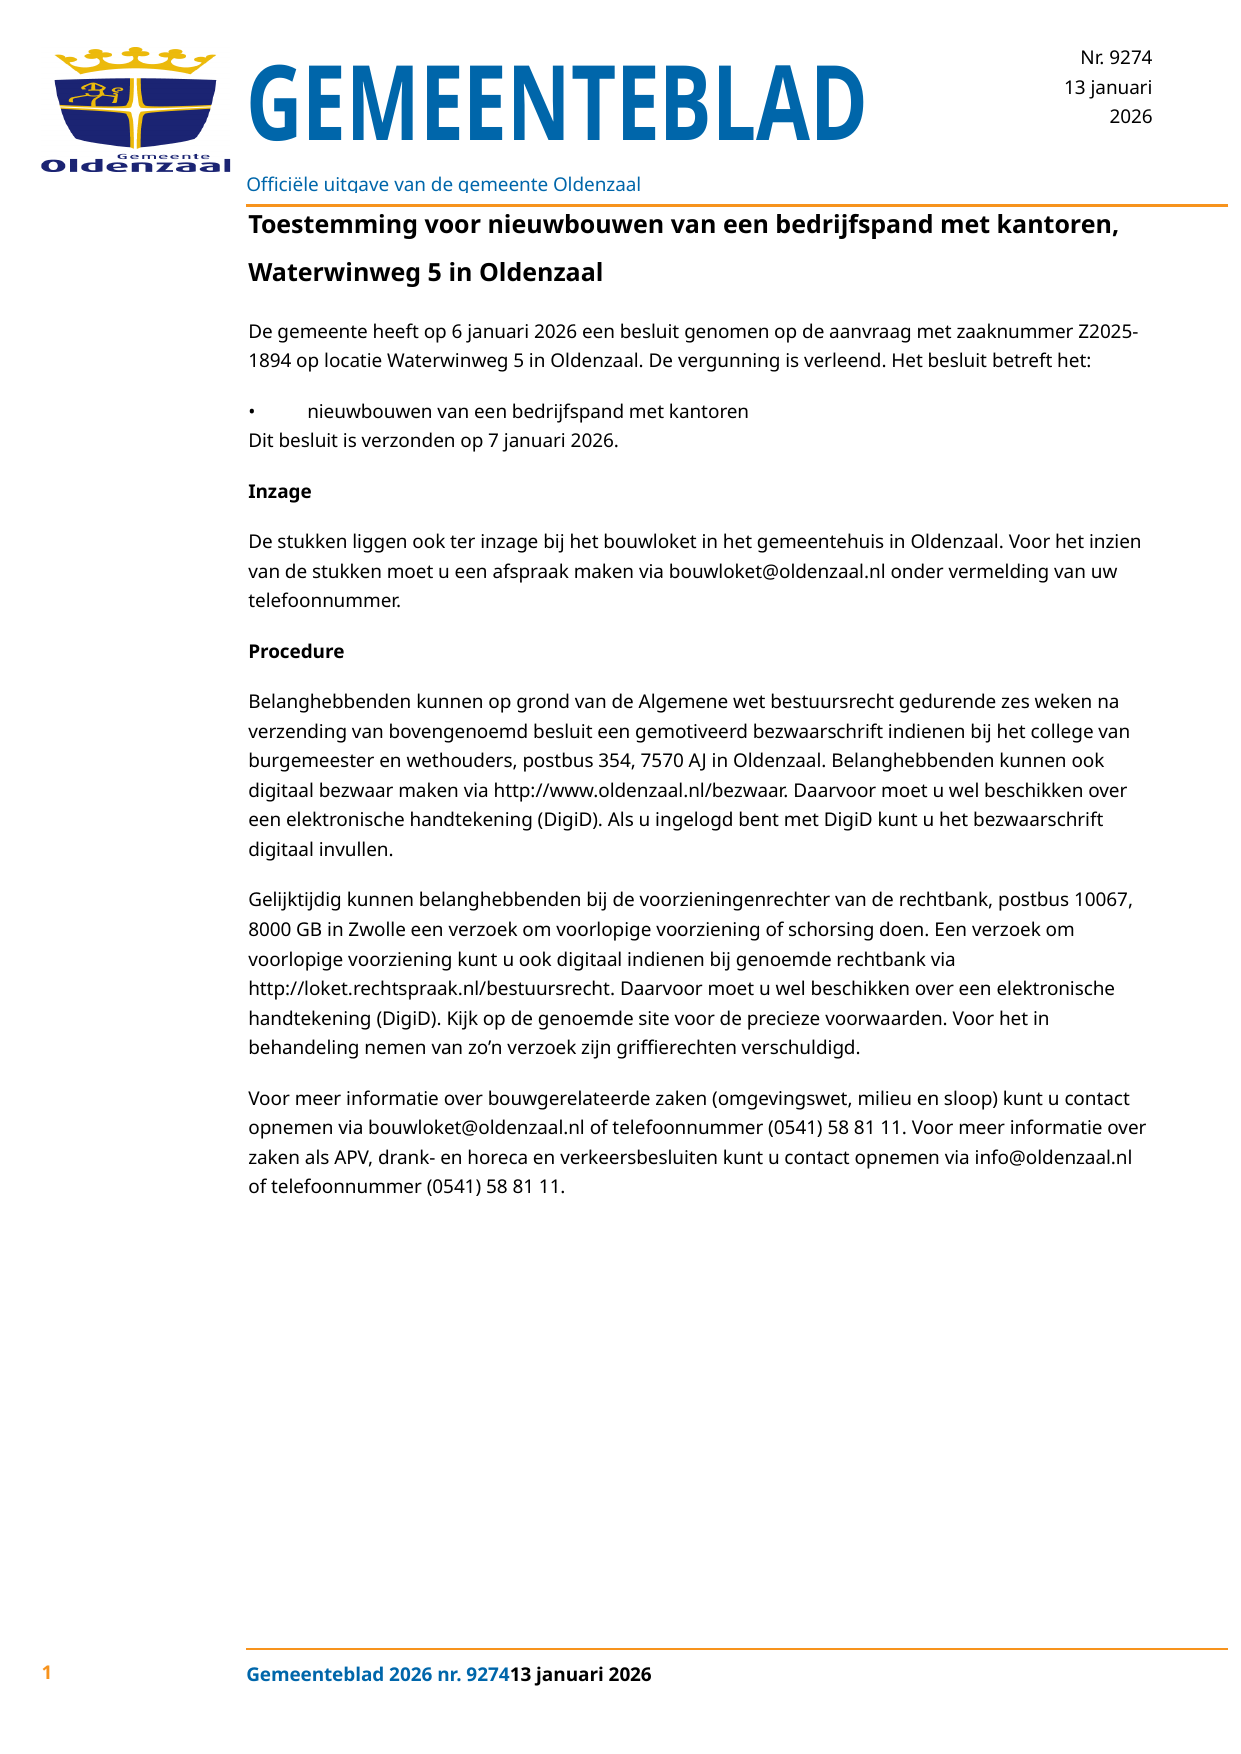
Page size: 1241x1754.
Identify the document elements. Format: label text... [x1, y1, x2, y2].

text Inzage [248, 478, 1152, 504]
text Voor meer informatie over bouwgerelateerde zaken (omgevingswet, milieu en sloop) kunt u contact opnemen via bouwloket@oldenzaal.nl of telefoonnummer (0541) 58 81 11. Voor meer informatie over zaken als APV, drank- en horeca en verkeersbesluiten kunt u contact opnemen via info@oldenzaal.nl of telefoonnummer (0541) 58 81 11. [248, 1085, 1152, 1199]
text De stukken liggen ook ter inzage bij het bouwloket in het gemeentehuis in Oldenzaal. Voor het inzien van de stukken moet u een afspraak maken via bouwloket@oldenzaal.nl onder vermelding van uw telefoonnummer. [248, 528, 1152, 613]
text Toestemming voor nieuwbouwen van een bedrijfspand met kantoren, Waterwinweg 5 in Oldenzaal [248, 207, 1152, 288]
text Dit besluit is verzonden op 7 januari 2026. [248, 427, 1152, 453]
picture [41, 47, 231, 172]
text Gelijktijdig kunnen belanghebbenden bij de voorzieningenrechter van de rechtbank, postbus 10067, 8000 GB in Zwolle een verzoek om voorlopige voorziening of schorsing doen. Een verzoek om voorlopige voorziening kunt u ook digitaal indienen bij genoemde rechtbank via http://loket.rechtspraak.nl/bestuursrecht. Daarvoor moet u wel beschikken over een elektronische handtekening (DigiD). Kijk op de genoemde site voor de precieze voorwaarden. Voor het in behandeling nemen van zo’n verzoek zijn griffierechten verschuldigd. [248, 887, 1152, 1060]
text Belanghebbenden kunnen op grond van de Algemene wet bestuursrecht gedurende zes weken na verzending van bovengenoemd besluit een gemotiveerd bezwaarschrift indienen bij het college van burgemeester en wethouders, postbus 354, 7570 AJ in Oldenzaal. Belanghebbenden kunnen ook digitaal bezwaar maken via http://www.oldenzaal.nl/bezwaar. Daarvoor moet u wel beschikken over een elektronische handtekening (DigiD). Als u ingelogd bent met DigiD kunt u het bezwaarschrift digitaal invullen. [248, 688, 1152, 862]
text De gemeente heeft op 6 januari 2026 een besluit genomen op de aanvraag met zaaknummer Z2025-1894 op locatie Waterwinweg 5 in Oldenzaal. De vergunning is verleend. Het besluit betreft het: [248, 318, 1152, 373]
list nieuwbouwen van een bedrijfspand met kantoren [248, 398, 1152, 424]
text Procedure [248, 638, 1152, 664]
